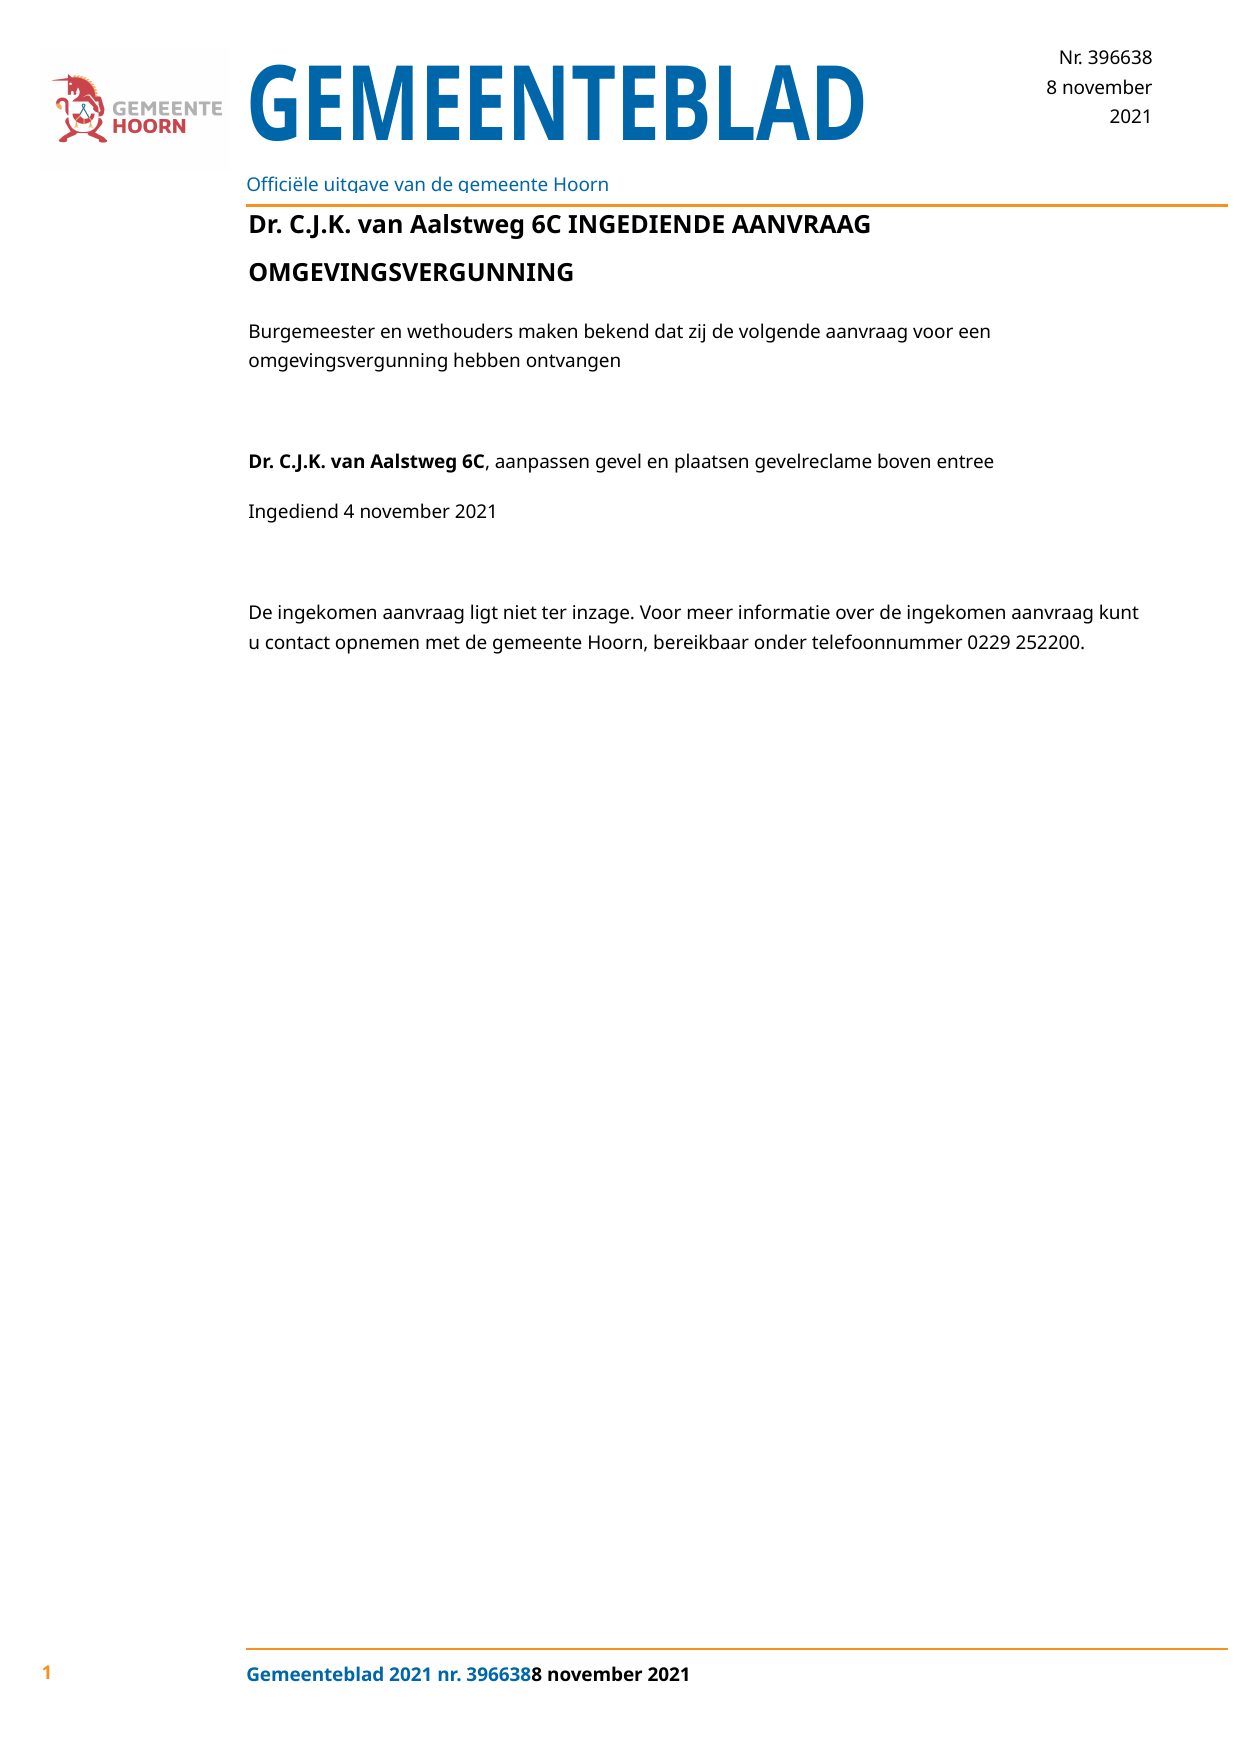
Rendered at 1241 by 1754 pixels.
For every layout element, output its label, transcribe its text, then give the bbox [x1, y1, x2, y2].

picture [41, 47, 231, 172]
text Ingediend 4 november 2021 [248, 499, 1152, 524]
text De ingekomen aanvraag ligt niet ter inzage. Voor meer informatie over de ingekomen aanvraag kunt u contact opnemen met de gemeente Hoorn, bereikbaar onder telefoonnummer 0229 252200. [248, 599, 1152, 655]
text Burgemeester en wethouders maken bekend dat zij de volgende aanvraag voor een omgevingsvergunning hebben ontvangen [248, 318, 1152, 373]
text Dr. C.J.K. van Aalstweg 6C, aanpassen gevel en plaatsen gevelreclame boven entree [248, 448, 1152, 474]
text Dr. C.J.K. van Aalstweg 6C INGEDIENDE AANVRAAG OMGEVINGSVERGUNNING [248, 207, 1152, 288]
